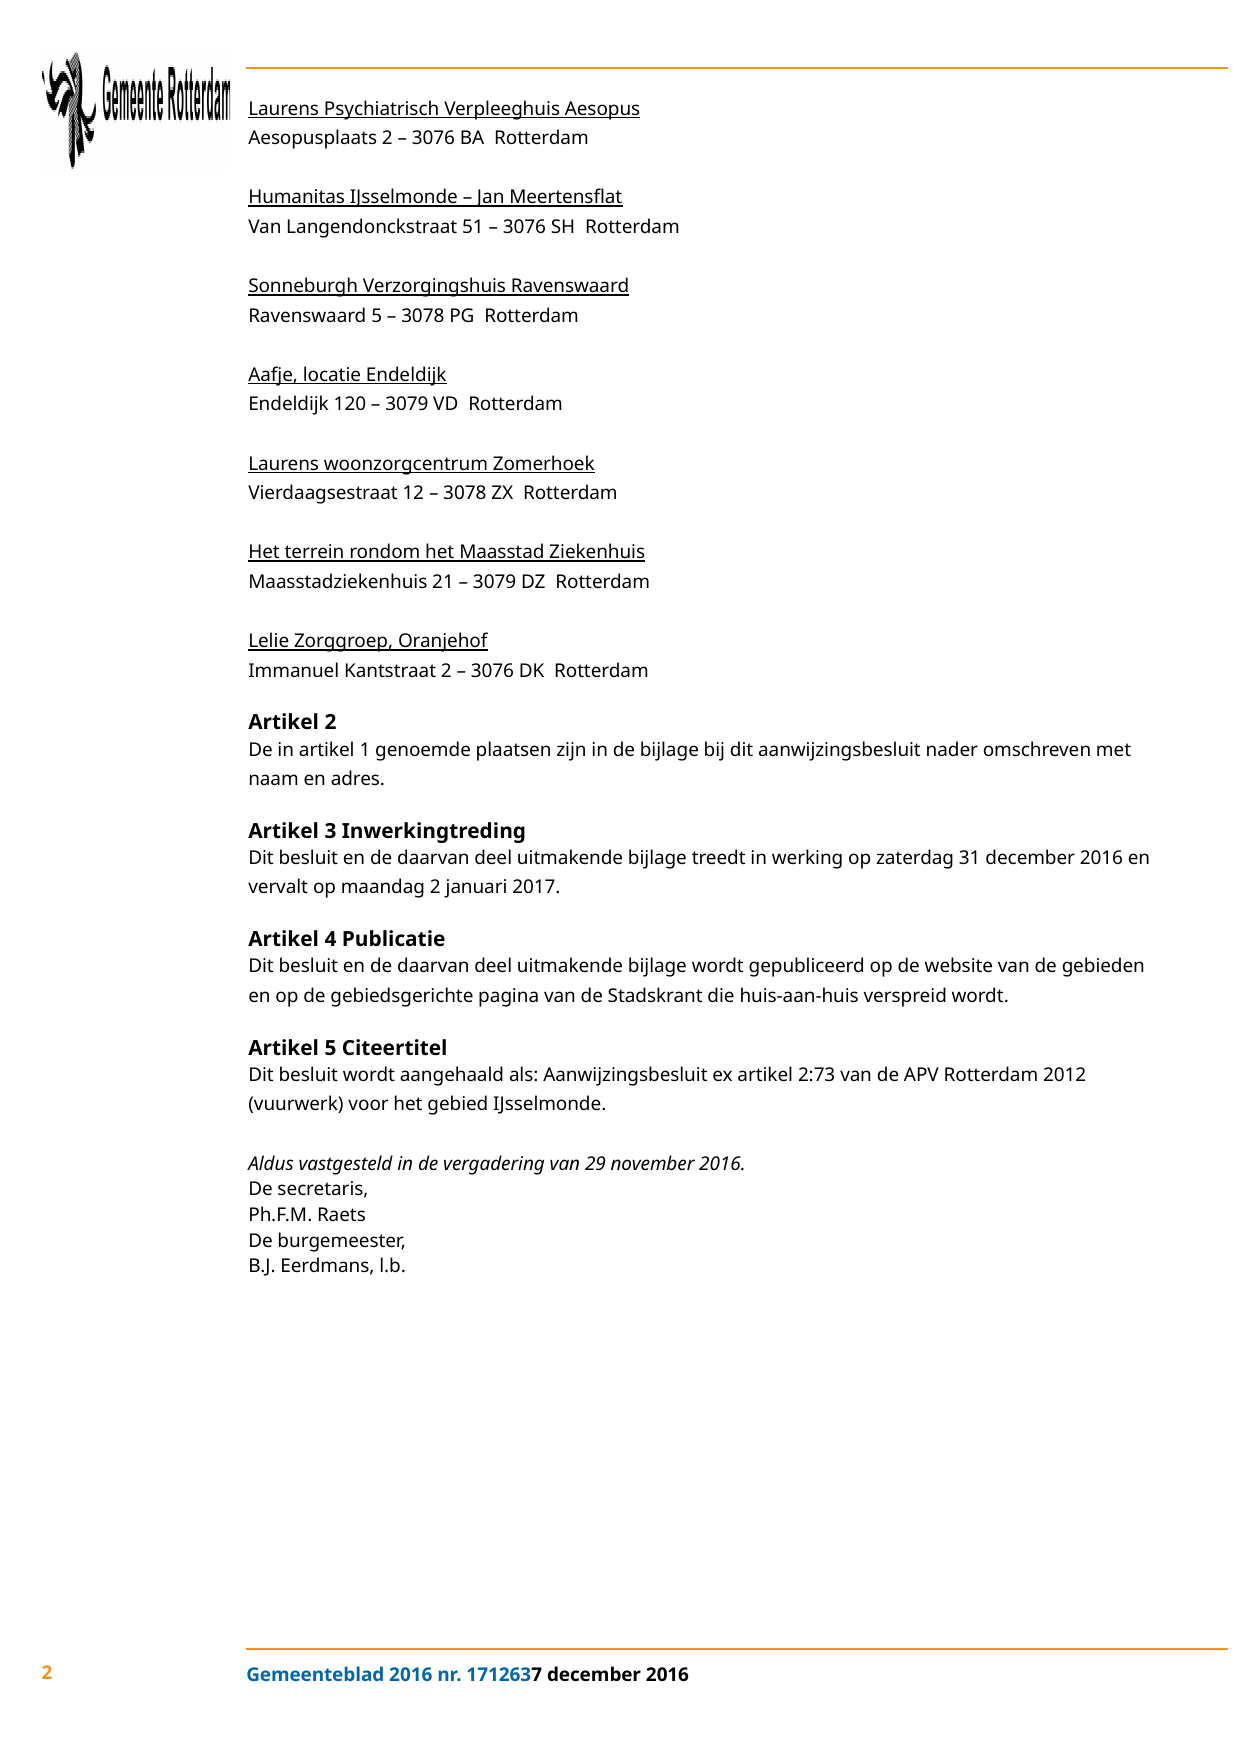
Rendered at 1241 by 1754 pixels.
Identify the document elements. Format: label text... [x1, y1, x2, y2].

text Vierdaagsestraat 12 – 3078 ZX Rotterdam [248, 479, 1152, 505]
text Dit besluit en de daarvan deel uitmakende bijlage treedt in werking op zaterdag 31 december 2016 en vervalt op maandag 2 januari 2017. [248, 844, 1152, 899]
text Artikel 3 Inwerkingtreding [248, 816, 1152, 844]
text Maasstadziekenhuis 21 – 3079 DZ Rotterdam [248, 568, 1152, 594]
text Lelie Zorggroep, Oranjehof [248, 627, 1152, 653]
text Aafje, locatie Endeldijk [248, 361, 1152, 387]
text Artikel 5 Citeertitel [248, 1033, 1152, 1061]
text Artikel 2 [248, 707, 1152, 736]
text Humanitas IJsselmonde – Jan Meertensflat [248, 183, 1152, 209]
text Endeldijk 120 – 3079 VD Rotterdam [248, 391, 1152, 416]
text Van Langendonckstraat 51 – 3076 SH Rotterdam [248, 213, 1152, 239]
text Laurens woonzorgcentrum Zomerhoek [248, 450, 1152, 476]
text Sonneburgh Verzorgingshuis Ravenswaard [248, 272, 1152, 298]
text Aesopusplaats 2 – 3076 BA Rotterdam [248, 124, 1152, 150]
text Aldus vastgesteld in de vergadering van 29 november 2016. [248, 1150, 1152, 1176]
text De in artikel 1 genoemde plaatsen zijn in de bijlage bij dit aanwijzingsbesluit nader omschreven met naam en adres. [248, 736, 1152, 791]
text Het terrein rondom het Maasstad Ziekenhuis [248, 538, 1152, 564]
text Laurens Psychiatrisch Verpleeghuis Aesopus [248, 95, 1152, 121]
text Dit besluit en de daarvan deel uitmakende bijlage wordt gepubliceerd op de website van de gebieden en op de gebiedsgerichte pagina van de Stadskrant die huis-aan-huis verspreid wordt. [248, 953, 1152, 1008]
text De burgemeester, [248, 1227, 1152, 1253]
text Ph.F.M. Raets [248, 1201, 1152, 1227]
text B.J. Eerdmans, l.b. [248, 1253, 1152, 1278]
text Ravenswaard 5 – 3078 PG Rotterdam [248, 302, 1152, 328]
picture [41, 47, 231, 172]
text Immanuel Kantstraat 2 – 3076 DK Rotterdam [248, 657, 1152, 683]
text Artikel 4 Publicatie [248, 924, 1152, 953]
text Dit besluit wordt aangehaald als: Aanwijzingsbesluit ex artikel 2:73 van de APV Rotterdam 2012 (vuurwerk) voor het gebied IJsselmonde. [248, 1061, 1152, 1116]
text De secretaris, [248, 1176, 1152, 1201]
